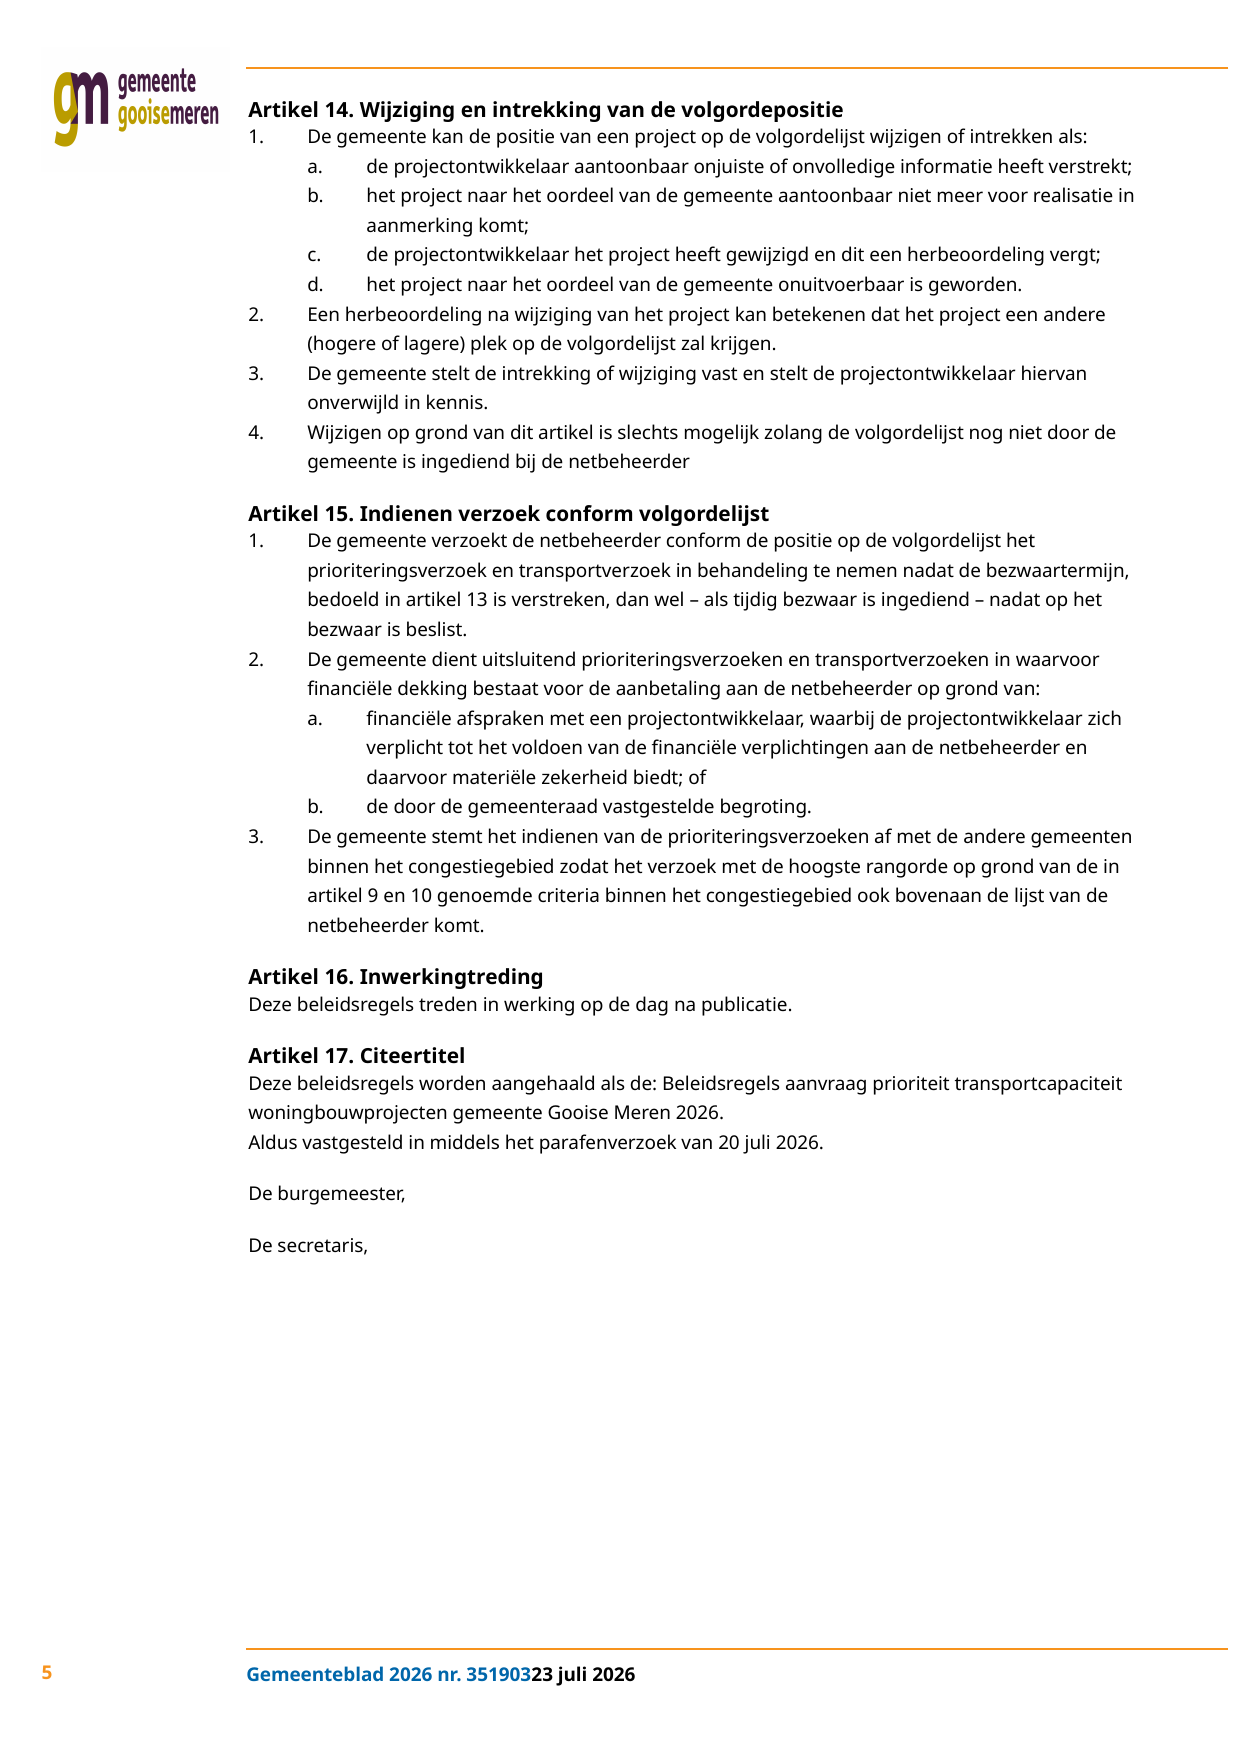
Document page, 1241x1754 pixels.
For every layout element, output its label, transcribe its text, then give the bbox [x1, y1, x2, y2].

list De gemeente kan de positie van een project op de volgordelijst wijzigen of intrekken als: [248, 123, 1152, 149]
text Deze beleidsregels treden in werking op de dag na publicatie. [248, 991, 1152, 1017]
text De burgemeester, [248, 1180, 1152, 1206]
text Artikel 14. Wijziging en intrekking van de volgordepositie [248, 95, 1152, 123]
list het project naar het oordeel van de gemeente onuitvoerbaar is geworden. [307, 271, 1152, 297]
list De gemeente stemt het indienen van de prioriteringsverzoeken af met de andere gemeenten binnen het congestiegebied zodat het verzoek met de hoogste rangorde op grond van de in artikel 9 en 10 genoemde criteria binnen het congestiegebied ook bovenaan de lijst van de netbeheerder komt. [248, 823, 1152, 938]
text Aldus vastgesteld in middels het parafenverzoek van 20 juli 2026. [248, 1129, 1152, 1155]
list De gemeente stelt de intrekking of wijziging vast en stelt de projectontwikkelaar hiervan onverwijld in kennis. [248, 360, 1152, 415]
list de projectontwikkelaar het project heeft gewijzigd en dit een herbeoordeling vergt; [307, 242, 1152, 267]
list Wijzigen op grond van dit artikel is slechts mogelijk zolang de volgordelijst nog niet door de gemeente is ingediend bij de netbeheerder [248, 419, 1152, 474]
list De gemeente dient uitsluitend prioriteringsverzoeken en transportverzoeken in waarvoor financiële dekking bestaat voor de aanbetaling aan de netbeheerder op grond van: [248, 646, 1152, 701]
list Een herbeoordeling na wijziging van het project kan betekenen dat het project een andere (hogere of lagere) plek op de volgordelijst zal krijgen. [248, 301, 1152, 356]
list De gemeente verzoekt de netbeheerder conform de positie op de volgordelijst het prioriteringsverzoek en transportverzoek in behandeling te nemen nadat de bezwaartermijn, bedoeld in artikel 13 is verstreken, dan wel – als tijdig bezwaar is ingediend – nadat op het bezwaar is beslist. [248, 527, 1152, 642]
text Artikel 16. Inwerkingtreding [248, 962, 1152, 991]
list het project naar het oordeel van de gemeente aantoonbaar niet meer voor realisatie in aanmerking komt; [307, 182, 1152, 238]
text De secretaris, [248, 1232, 1152, 1258]
text Artikel 15. Indienen verzoek conform volgordelijst [248, 499, 1152, 527]
list financiële afspraken met een projectontwikkelaar, waarbij de projectontwikkelaar zich verplicht tot het voldoen van de financiële verplichtingen aan de netbeheerder en daarvoor materiële zekerheid biedt; of [307, 705, 1152, 790]
picture [41, 47, 231, 172]
list de door de gemeenteraad vastgestelde begroting. [307, 794, 1152, 819]
text Deze beleidsregels worden aangehaald als de: Beleidsregels aanvraag prioriteit transportcapaciteit woningbouwprojecten gemeente Gooise Meren 2026. [248, 1070, 1152, 1125]
text Artikel 17. Citeertitel [248, 1041, 1152, 1070]
list de projectontwikkelaar aantoonbaar onjuiste of onvolledige informatie heeft verstrekt; [307, 153, 1152, 178]
